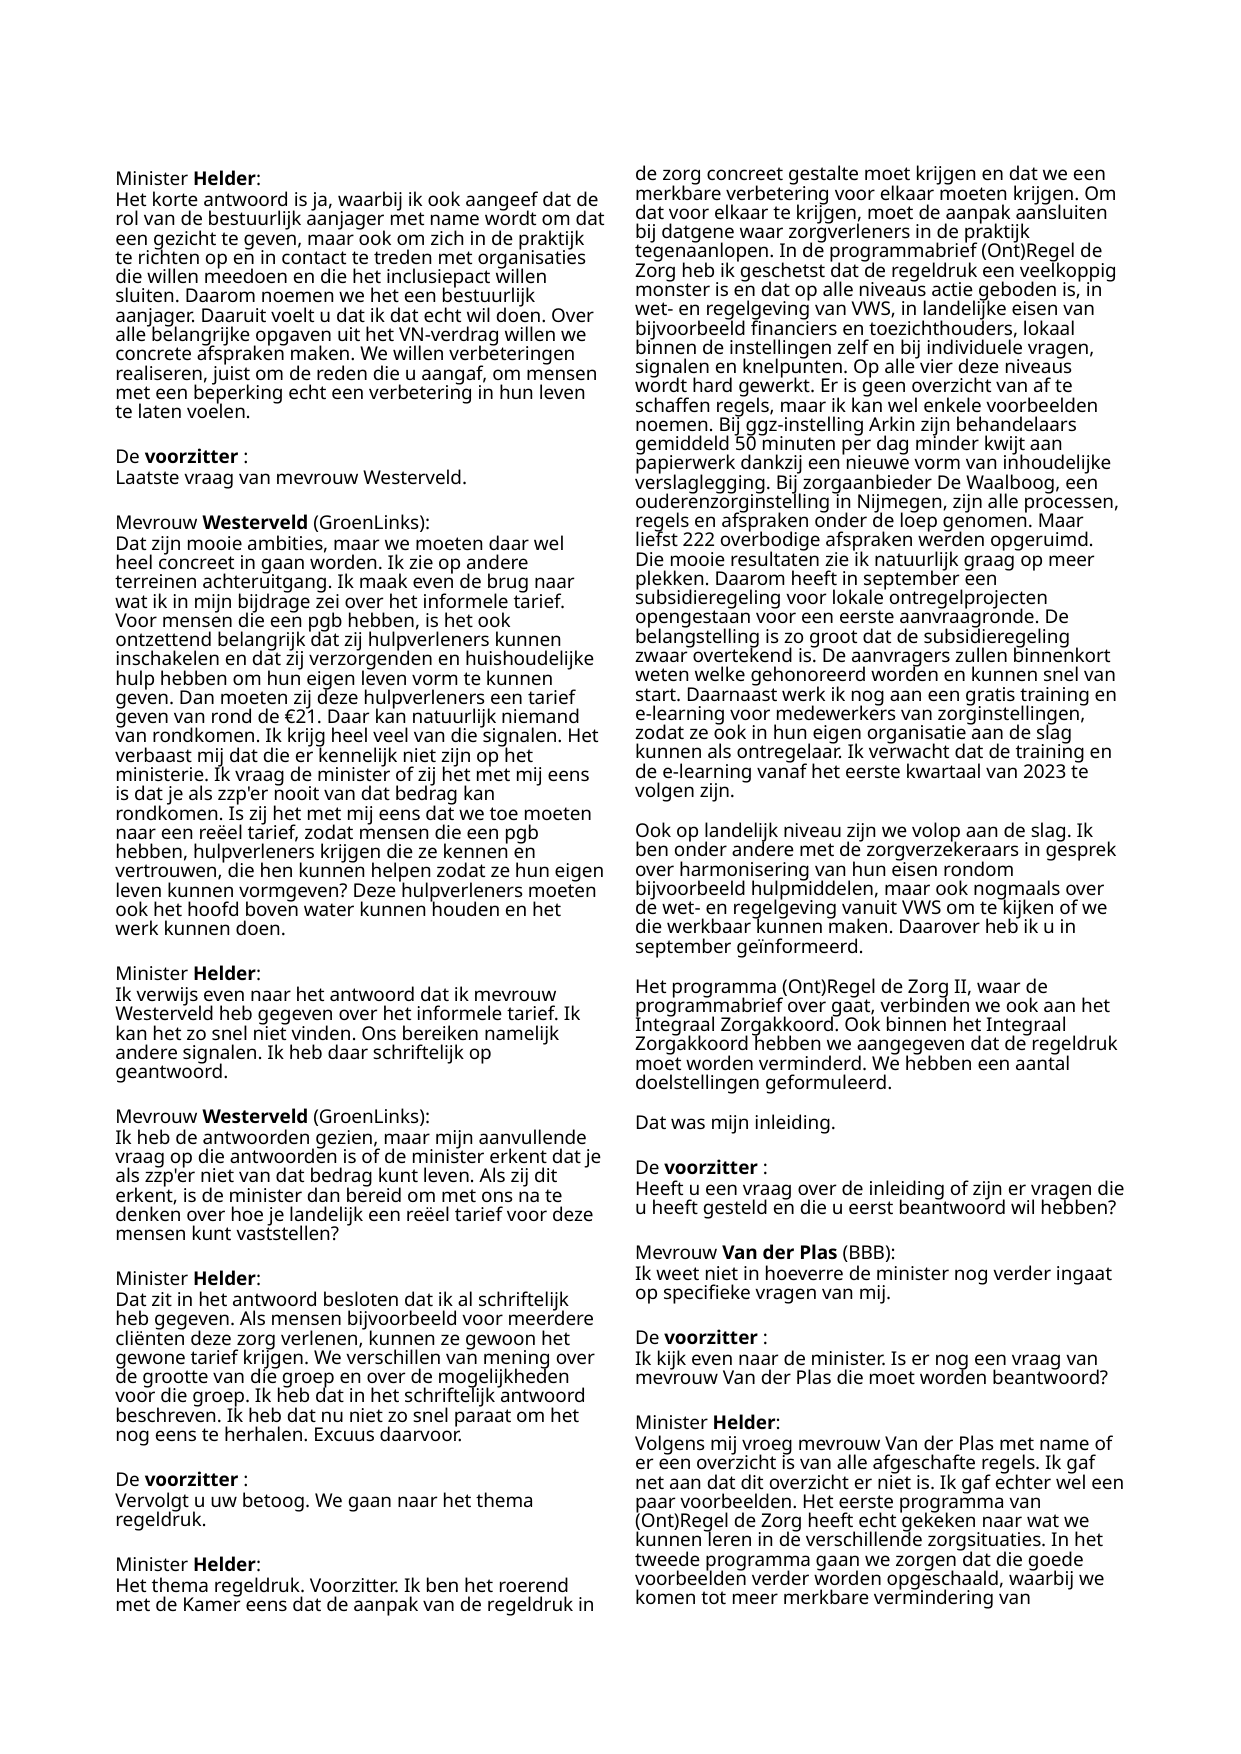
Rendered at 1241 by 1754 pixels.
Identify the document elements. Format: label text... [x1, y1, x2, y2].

text De voorzitter : [115, 443, 605, 469]
text Mevrouw Westerveld (GroenLinks): [115, 509, 605, 535]
text Minister Helder: [115, 1265, 605, 1291]
text Laatste vraag van mevrouw Westerveld. [115, 469, 605, 488]
text Ik heb de antwoorden gezien, maar mijn aanvullende vraag op die antwoorden is of de minister erkent dat je als zzp'er niet van dat bedrag kunt leven. Als zij dit erkent, is de minister dan bereid om met ons na te denken over hoe je landelijk een reëel tarief voor deze mensen kunt vaststellen? [115, 1129, 605, 1244]
text Het korte antwoord is ja, waarbij ik ook aangeef dat de rol van de bestuurlijk aanjager met name wordt om dat een gezicht te geven, maar ook om zich in de praktijk te richten op en in contact te treden met organisaties die willen meedoen en die het inclusiepact willen sluiten. Daarom noemen we het een bestuurlijk aanjager. Daaruit voelt u dat ik dat echt wil doen. Over alle belangrijke opgaven uit het VN-verdrag willen we concrete afspraken maken. We willen verbeteringen realiseren, juist om de reden die u aangaf, om mensen met een beperking echt een verbetering in hun leven te laten voelen. [115, 191, 605, 422]
text Minister Helder: [115, 1551, 605, 1577]
text Ik weet niet in hoeverre de minister nog verder ingaat op specifieke vragen van mij. [635, 1265, 1125, 1303]
text de zorg concreet gestalte moet krijgen en dat we een merkbare verbetering voor elkaar moeten krijgen. Om dat voor elkaar te krijgen, moet de aanpak aansluiten bij datgene waar zorgverleners in de praktijk tegenaanlopen. In de programmabrief (Ont)Regel de Zorg heb ik geschetst dat de regeldruk een veelkoppig monster is en dat op alle niveaus actie geboden is, in wet- en regelgeving van VWS, in landelijke eisen van bijvoorbeeld financiers en toezichthouders, lokaal binnen de instellingen zelf en bij individuele vragen, signalen en knelpunten. Op alle vier deze niveaus wordt hard gewerkt. Er is geen overzicht van af te schaffen regels, maar ik kan wel enkele voorbeelden noemen. Bij ggz-instelling Arkin zijn behandelaars gemiddeld 50 minuten per dag minder kwijt aan papierwerk dankzij een nieuwe vorm van inhoudelijke verslaglegging. Bij zorgaanbieder De Waalboog, een ouderenzorginstelling in Nijmegen, zijn alle processen, regels en afspraken onder de loep genomen. Maar liefst 222 overbodige afspraken werden opgeruimd. Die mooie resultaten zie ik natuurlijk graag op meer plekken. Daarom heeft in september een subsidieregeling voor lokale ontregelprojecten opengestaan voor een eerste aanvraagronde. De belangstelling is zo groot dat de subsidieregeling zwaar overtekend is. De aanvragers zullen binnenkort weten welke gehonoreerd worden en kunnen snel van start. Daarnaast werk ik nog aan een gratis training en e-learning voor medewerkers van zorginstellingen, zodat ze ook in hun eigen organisatie aan de slag kunnen als ontregelaar. Ik verwacht dat de training en de e-learning vanaf het eerste kwartaal van 2023 te volgen zijn. [635, 165, 1125, 801]
text De voorzitter : [635, 1154, 1125, 1180]
text Mevrouw Westerveld (GroenLinks): [115, 1103, 605, 1129]
text De voorzitter : [635, 1324, 1125, 1350]
text Vervolgt u uw betoog. We gaan naar het thema regeldruk. [115, 1492, 605, 1530]
text Minister Helder: [115, 960, 605, 986]
text Volgens mij vroeg mevrouw Van der Plas met name of er een overzicht is van alle afgeschafte regels. Ik gaf net aan dat dit overzicht er niet is. Ik gaf echter wel een paar voorbeelden. Het eerste programma van (Ont)Regel de Zorg heeft echt gekeken naar wat we kunnen leren in de verschillende zorgsituaties. In het tweede programma gaan we zorgen dat die goede voorbeelden verder worden opgeschaald, waarbij we komen tot meer merkbare vermindering van [635, 1435, 1125, 1608]
text Het programma (Ont)Regel de Zorg II, waar de programmabrief over gaat, verbinden we ook aan het Integraal Zorgakkoord. Ook binnen het Integraal Zorgakkoord hebben we aangegeven dat de regeldruk moet worden verminderd. We hebben een aantal doelstellingen geformuleerd. [635, 978, 1125, 1093]
text Ik verwijs even naar het antwoord dat ik mevrouw Westerveld heb gegeven over het informele tarief. Ik kan het zo snel niet vinden. Ons bereiken namelijk andere signalen. Ik heb daar schriftelijk op geantwoord. [115, 986, 605, 1082]
text Dat zit in het antwoord besloten dat ik al schriftelijk heb gegeven. Als mensen bijvoorbeeld voor meerdere cliënten deze zorg verlenen, kunnen ze gewoon het gewone tarief krijgen. We verschillen van mening over de grootte van die groep en over de mogelijkheden voor die groep. Ik heb dat in het schriftelijk antwoord beschreven. Ik heb dat nu niet zo snel paraat om het nog eens te herhalen. Excuus daarvoor. [115, 1291, 605, 1445]
text Heeft u een vraag over de inleiding of zijn er vragen die u heeft gesteld en die u eerst beantwoord wil hebben? [635, 1180, 1125, 1218]
text Mevrouw Van der Plas (BBB): [635, 1239, 1125, 1265]
text Ik kijk even naar de minister. Is er nog een vraag van mevrouw Van der Plas die moet worden beantwoord? [635, 1350, 1125, 1388]
text Minister Helder: [115, 165, 605, 191]
text De voorzitter : [115, 1466, 605, 1492]
text Dat zijn mooie ambities, maar we moeten daar wel heel concreet in gaan worden. Ik zie op andere terreinen achteruitgang. Ik maak even de brug naar wat ik in mijn bijdrage zei over het informele tarief. Voor mensen die een pgb hebben, is het ook ontzettend belangrijk dat zij hulpverleners kunnen inschakelen en dat zij verzorgenden en huishoudelijke hulp hebben om hun eigen leven vorm te kunnen geven. Dan moeten zij deze hulpverleners een tarief geven van rond de €21. Daar kan natuurlijk niemand van rondkomen. Ik krijg heel veel van die signalen. Het verbaast mij dat die er kennelijk niet zijn op het ministerie. Ik vraag de minister of zij het met mij eens is dat je als zzp'er nooit van dat bedrag kan rondkomen. Is zij het met mij eens dat we toe moeten naar een reëel tarief, zodat mensen die een pgb hebben, hulpverleners krijgen die ze kennen en vertrouwen, die hen kunnen helpen zodat ze hun eigen leven kunnen vormgeven? Deze hulpverleners moeten ook het hoofd boven water kunnen houden en het werk kunnen doen. [115, 535, 605, 939]
text Minister Helder: [635, 1409, 1125, 1435]
text Dat was mijn inleiding. [635, 1114, 1125, 1133]
text Ook op landelijk niveau zijn we volop aan de slag. Ik ben onder andere met de zorgverzekeraars in gesprek over harmonisering van hun eisen rondom bijvoorbeeld hulpmiddelen, maar ook nogmaals over de wet- en regelgeving vanuit VWS om te kijken of we die werkbaar kunnen maken. Daarover heb ik u in september geïnformeerd. [635, 822, 1125, 957]
text Het thema regeldruk. Voorzitter. Ik ben het roerend met de Kamer eens dat de aanpak van de regeldruk in [115, 1577, 605, 1616]
